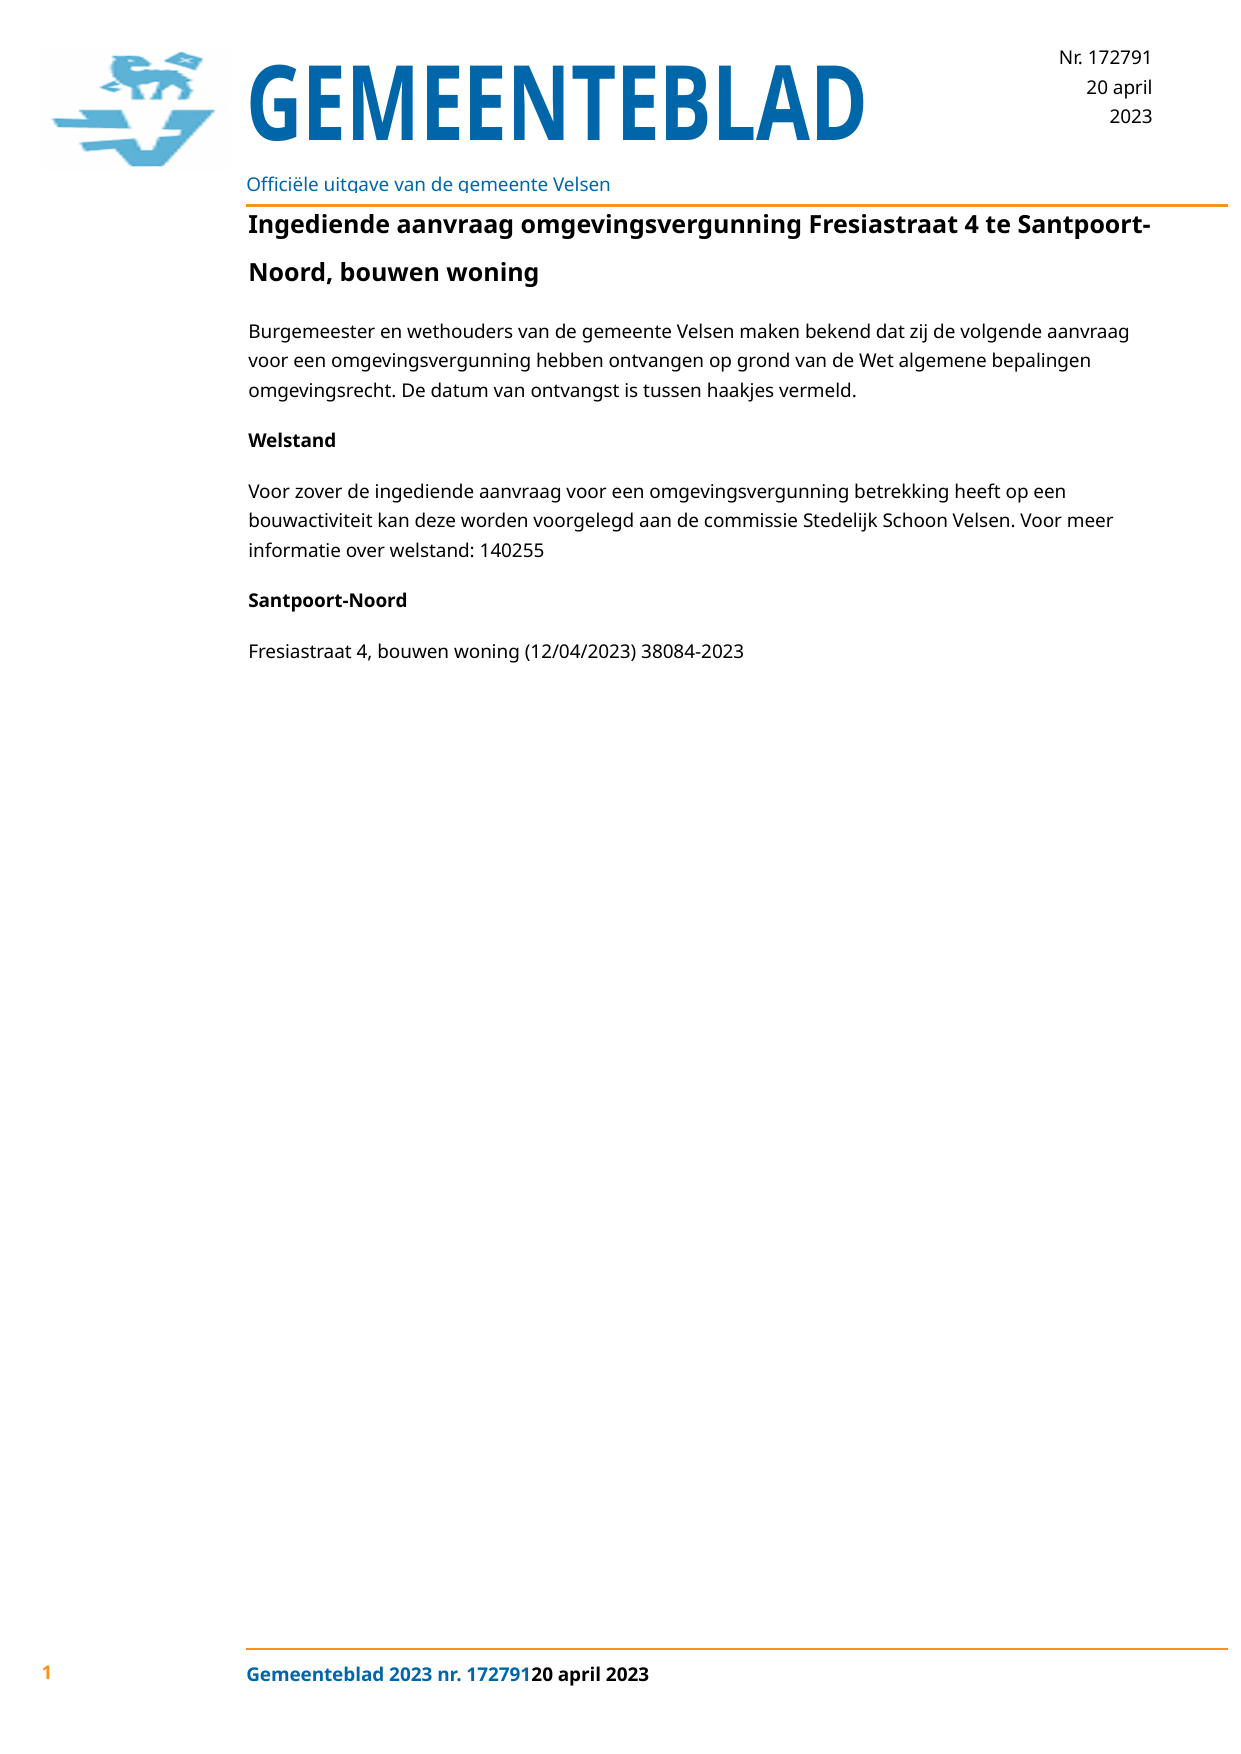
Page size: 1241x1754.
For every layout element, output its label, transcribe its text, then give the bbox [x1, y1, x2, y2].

text Welstand [248, 427, 1152, 453]
picture [41, 47, 231, 172]
text Ingediende aanvraag omgevingsvergunning Fresiastraat 4 te Santpoort-Noord, bouwen woning [248, 207, 1152, 288]
text Fresiastraat 4, bouwen woning (12/04/2023) 38084-2023 [248, 638, 1152, 664]
text Burgemeester en wethouders van de gemeente Velsen maken bekend dat zij de volgende aanvraag voor een omgevingsvergunning hebben ontvangen op grond van de Wet algemene bepalingen omgevingsrecht. De datum van ontvangst is tussen haakjes vermeld. [248, 318, 1152, 403]
text Santpoort-Noord [248, 587, 1152, 613]
text Voor zover de ingediende aanvraag voor een omgevingsvergunning betrekking heeft op een bouwactiviteit kan deze worden voorgelegd aan de commissie Stedelijk Schoon Velsen. Voor meer informatie over welstand: 140255 [248, 478, 1152, 563]
